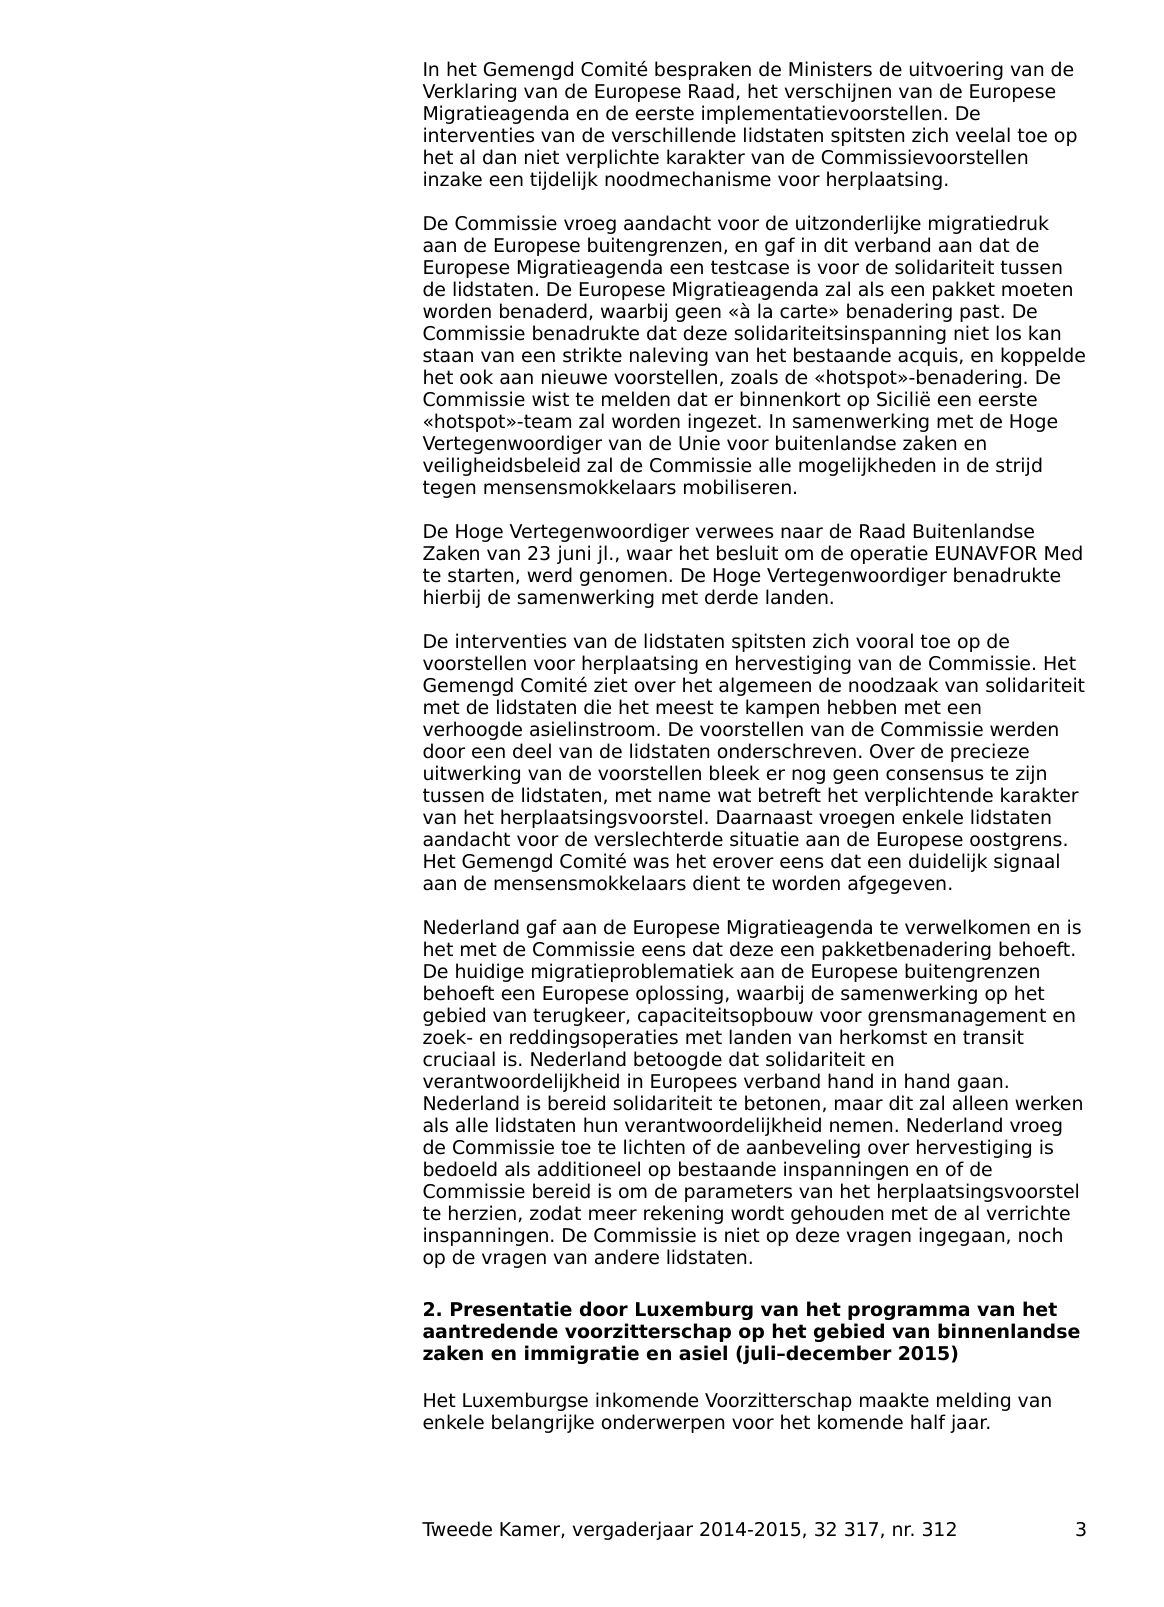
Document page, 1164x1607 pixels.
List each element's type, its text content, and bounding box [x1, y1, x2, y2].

text Nederland gaf aan de Europese Migratieagenda te verwelkomen en is het met de Commissie eens dat deze een pakketbenadering behoeft. De huidige migratieproblematiek aan de Europese buitengrenzen behoeft een Europese oplossing, waarbij de samenwerking op het gebied van terugkeer, capaciteitsopbouw voor grensmanagement en zoek- en reddingsoperaties met landen van herkomst en transit cruciaal is. Nederland betoogde dat solidariteit en verantwoordelijkheid in Europees verband hand in hand gaan. Nederland is bereid solidariteit te betonen, maar dit zal alleen werken als alle lidstaten hun verantwoordelijkheid nemen. Nederland vroeg de Commissie toe te lichten of de aanbeveling over hervestiging is bedoeld als additioneel op bestaande inspanningen en of de Commissie bereid is om de parameters van het herplaatsingsvoorstel te herzien, zodat meer rekening wordt gehouden met de al verrichte inspanningen. De Commissie is niet op deze vragen ingegaan, noch op de vragen van andere lidstaten. [422, 917, 1087, 1269]
text De interventies van de lidstaten spitsten zich vooral toe op de voorstellen voor herplaatsing en hervestiging van de Commissie. Het Gemengd Comité ziet over het algemeen de noodzaak van solidariteit met de lidstaten die het meest te kampen hebben met een verhoogde asielinstroom. De voorstellen van de Commissie werden door een deel van de lidstaten onderschreven. Over de precieze uitwerking van de voorstellen bleek er nog geen consensus te zijn tussen de lidstaten, met name wat betreft het verplichtende karakter van het herplaatsingsvoorstel. Daarnaast vroegen enkele lidstaten aandacht voor de verslechterde situatie aan de Europese oostgrens. Het Gemengd Comité was het erover eens dat een duidelijk signaal aan de mensensmokkelaars dient te worden afgegeven. [422, 631, 1087, 895]
text De Hoge Vertegenwoordiger verwees naar de Raad Buitenlandse Zaken van 23 juni jl., waar het besluit om de operatie EUNAVFOR Med te starten, werd genomen. De Hoge Vertegenwoordiger benadrukte hierbij de samenwerking met derde landen. [422, 521, 1087, 609]
text De Commissie vroeg aandacht voor de uitzonderlijke migratiedruk aan de Europese buitengrenzen, en gaf in dit verband aan dat de Europese Migratieagenda een testcase is voor de solidariteit tussen de lidstaten. De Europese Migratieagenda zal als een pakket moeten worden benaderd, waarbij geen «à la carte» benadering past. De Commissie benadrukte dat deze solidariteitsinspanning niet los kan staan van een strikte naleving van het bestaande acquis, en koppelde het ook aan nieuwe voorstellen, zoals de «hotspot»-benadering. De Commissie wist te melden dat er binnenkort op Sicilië een eerste «hotspot»-team zal worden ingezet. In samenwerking met de Hoge Vertegenwoordiger van de Unie voor buitenlandse zaken en veiligheidsbeleid zal de Commissie alle mogelijkheden in de strijd tegen mensensmokkelaars mobiliseren. [422, 213, 1087, 499]
text Het Luxemburgse inkomende Voorzitterschap maakte melding van enkele belangrijke onderwerpen voor het komende half jaar. [422, 1390, 1087, 1434]
subtitle 2. Presentatie door Luxemburg van het programma van het aantredende voorzitterschap op het gebied van binnenlandse zaken en immigratie en asiel (juli–december 2015) [422, 1299, 1087, 1365]
text In het Gemengd Comité bespraken de Ministers de uitvoering van de Verklaring van de Europese Raad, het verschijnen van de Europese Migratieagenda en de eerste implementatievoorstellen. De interventies van de verschillende lidstaten spitsten zich veelal toe op het al dan niet verplichte karakter van de Commissievoorstellen inzake een tijdelijk noodmechanisme voor herplaatsing. [422, 59, 1087, 191]
